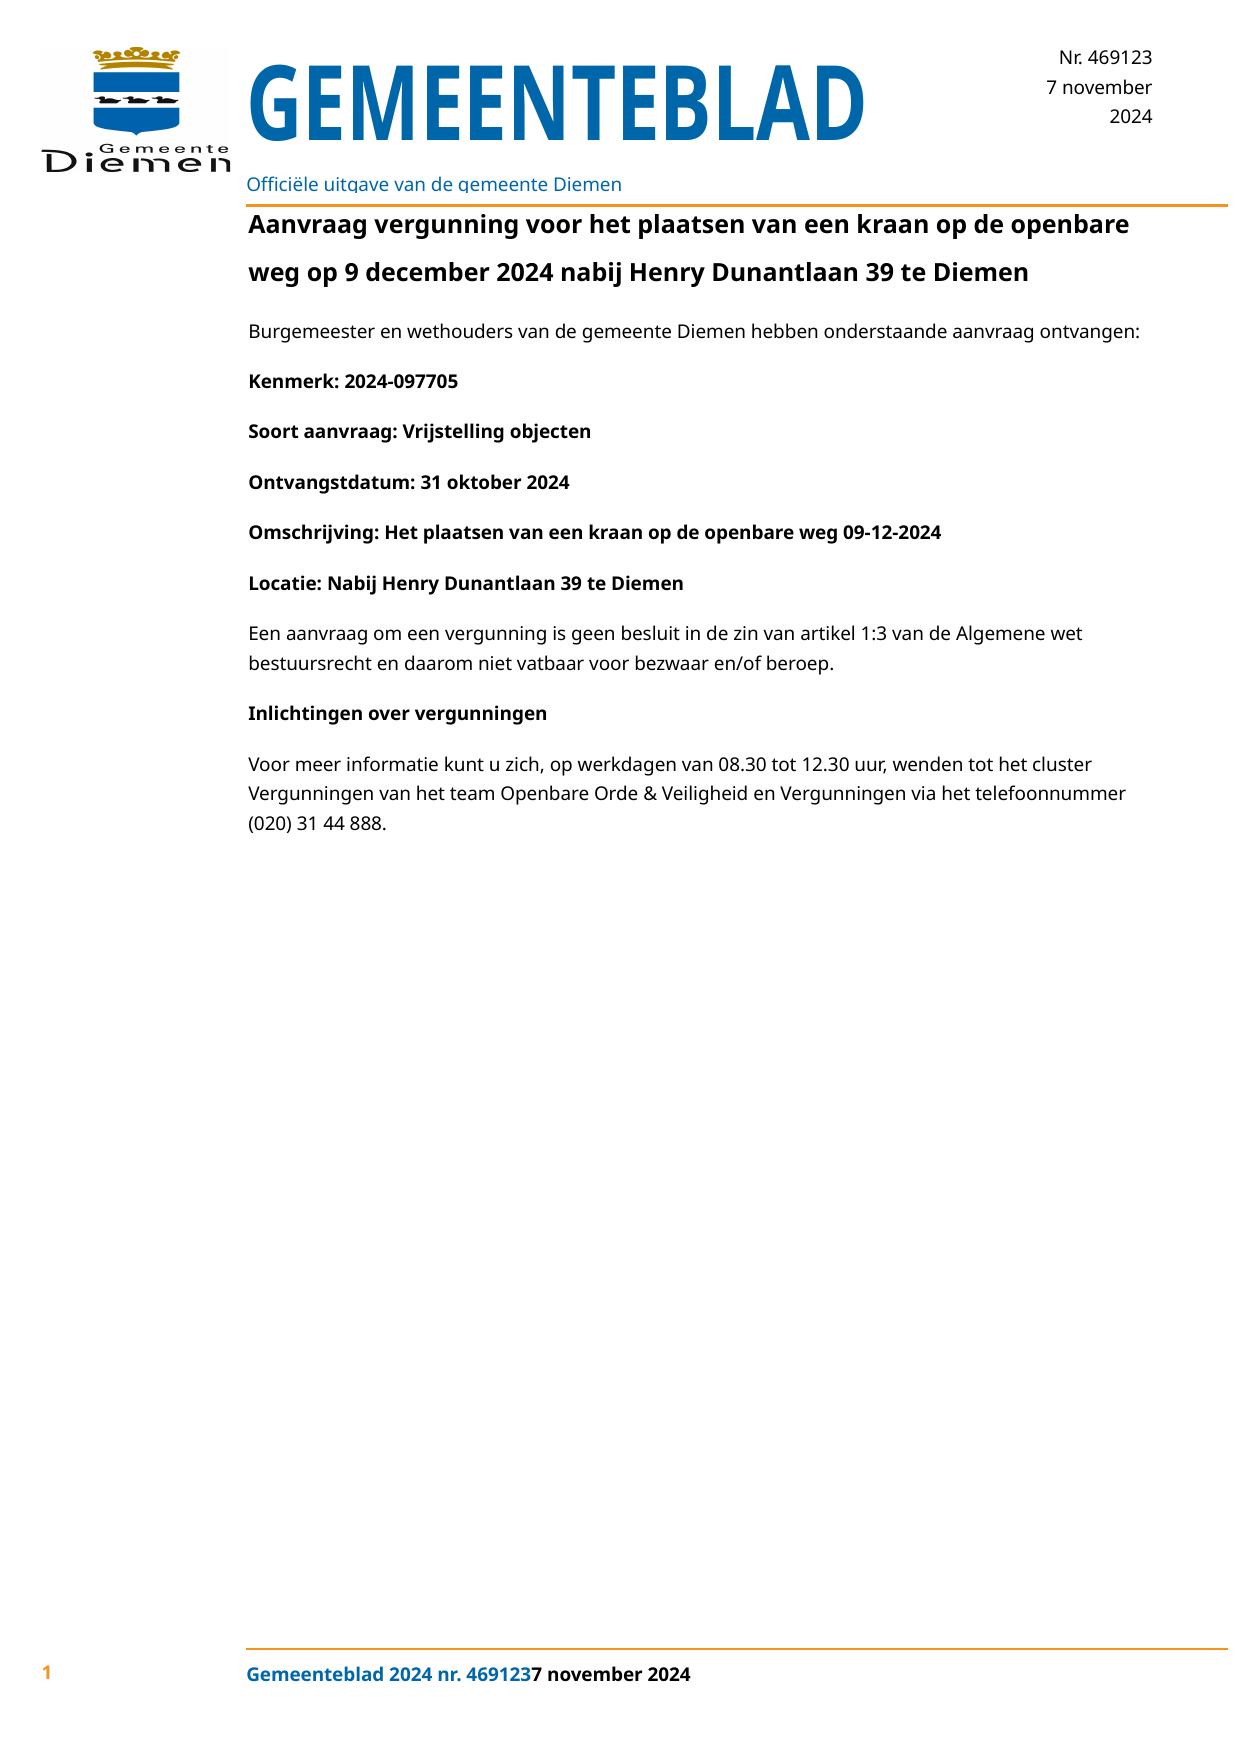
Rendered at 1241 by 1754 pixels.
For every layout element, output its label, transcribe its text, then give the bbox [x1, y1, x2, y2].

text Omschrijving: Het plaatsen van een kraan op de openbare weg 09-12-2024 [248, 519, 1152, 545]
text Burgemeester en wethouders van de gemeente Diemen hebben onderstaande aanvraag ontvangen: [248, 318, 1152, 344]
text Locatie: Nabij Henry Dunantlaan 39 te Diemen [248, 570, 1152, 596]
text Soort aanvraag: Vrijstelling objecten [248, 419, 1152, 444]
text Ontvangstdatum: 31 oktober 2024 [248, 469, 1152, 495]
text Voor meer informatie kunt u zich, op werkdagen van 08.30 tot 12.30 uur, wenden tot het cluster Vergunningen van het team Openbare Orde & Veiligheid en Vergunningen via het telefoonnummer (020) 31 44 888. [248, 751, 1152, 836]
text Een aanvraag om een vergunning is geen besluit in de zin van artikel 1:3 van de Algemene wet bestuursrecht en daarom niet vatbaar voor bezwaar en/of beroep. [248, 620, 1152, 676]
text Inlichtingen over vergunningen [248, 700, 1152, 726]
text Kenmerk: 2024-097705 [248, 368, 1152, 394]
text Aanvraag vergunning voor het plaatsen van een kraan op de openbare weg op 9 december 2024 nabij Henry Dunantlaan 39 te Diemen [248, 207, 1152, 288]
picture [41, 47, 231, 172]
